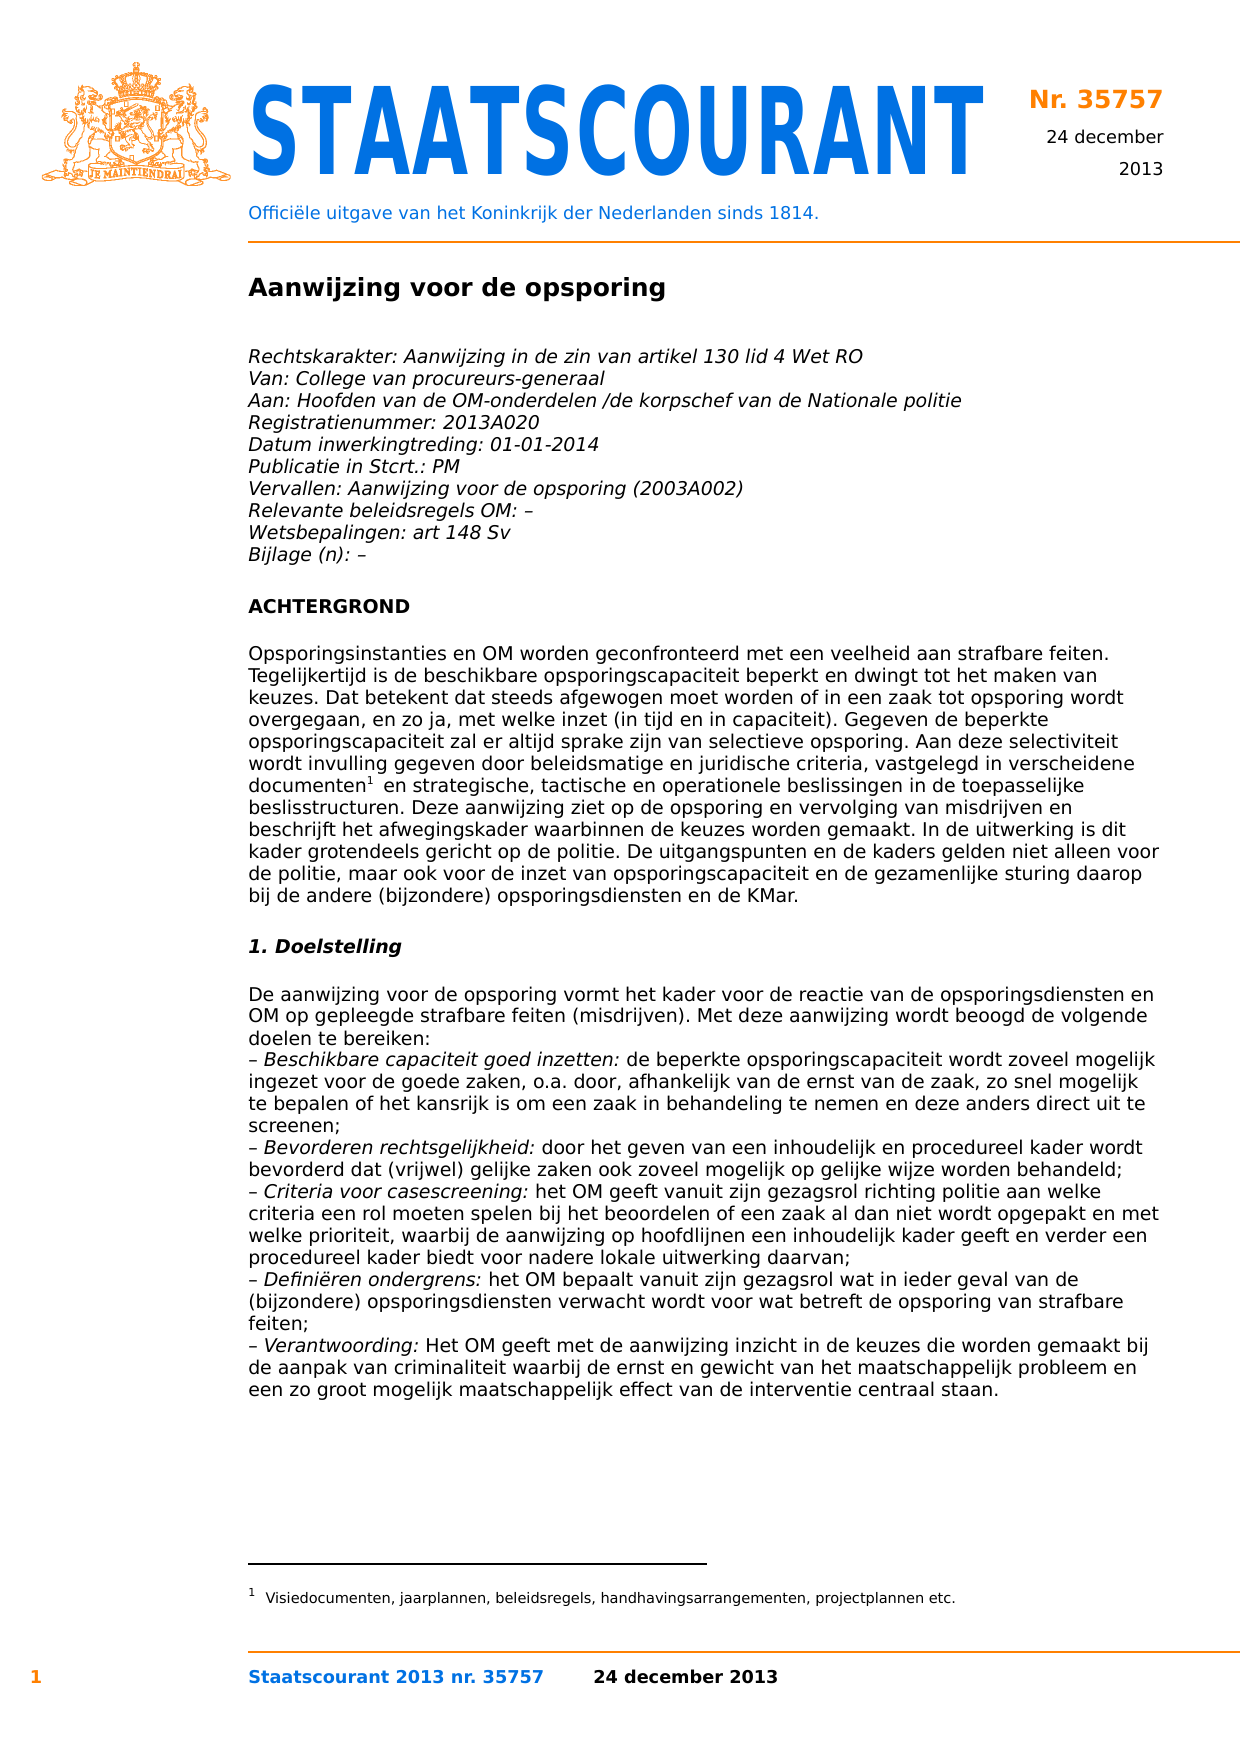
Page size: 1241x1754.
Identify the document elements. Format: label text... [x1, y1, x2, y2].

table_cell 24 december [998, 121, 1240, 153]
text Bijlage (n): – [248, 544, 1163, 566]
text Visiedocumenten, jaarplannen, beleidsregels, handhavingsarrangementen, projectplannen etc. [248, 1586, 1163, 1608]
text – Criteria voor casescreening: het OM geeft vanuit zijn gezagsrol richting politie aan welke criteria een rol moeten spelen bij het beoordelen of een zaak al dan niet wordt opgepakt en met welke prioriteit, waarbij de aanwijzing op hoofdlijnen een inhoudelijk kader geeft en verder een procedureel kader biedt voor nadere lokale uitwerking daarvan; [248, 1181, 1163, 1269]
text Datum inwerkingtreding: 01-01-2014 [248, 434, 1163, 456]
subtitle ACHTERGROND [248, 596, 1163, 618]
text Wetsbepalingen: art 148 Sv [248, 522, 1163, 544]
table_cell 2013 [998, 153, 1240, 203]
picture [41, 62, 231, 186]
text Opsporingsinstanties en OM worden geconfronteerd met een veelheid aan strafbare feiten. Tegelijkertijd is de beschikbare opsporingscapaciteit beperkt en dwingt tot het maken van keuzes. Dat betekent dat steeds afgewogen moet worden of in een zaak tot opsporing wordt overgegaan, en zo ja, met welke inzet (in tijd en in capaciteit). Gegeven de beperkte opsporingscapaciteit zal er altijd sprake zijn van selectieve opsporing. Aan deze selectiviteit wordt invulling gegeven door beleidsmatige en juridische criteria, vastgelegd in verscheidene documenten en strategische, tactische en operationele beslissingen in de toepasselijke beslisstructuren. Deze aanwijzing ziet op de opsporing en vervolging van misdrijven en beschrijft het afwegingskader waarbinnen de keuzes worden gemaakt. In de uitwerking is dit kader grotendeels gericht op de politie. De uitgangspunten en de kaders gelden niet alleen voor de politie, maar ook voor de inzet van opsporingscapaciteit en de gezamenlijke sturing daarop bij de andere (bijzondere) opsporingsdiensten en de KMar. [248, 643, 1163, 906]
text Registratienummer: 2013A020 [248, 412, 1163, 434]
text – Beschikbare capaciteit goed inzetten: de beperkte opsporingscapaciteit wordt zoveel mogelijk ingezet voor de goede zaken, o.a. door, afhankelijk van de ernst van de zaak, zo snel mogelijk te bepalen of het kansrijk is om een zaak in behandeling te nemen en deze anders direct uit te screenen; [248, 1049, 1163, 1137]
text Rechtskarakter: Aanwijzing in de zin van artikel 130 lid 4 Wet RO [248, 346, 1163, 368]
subtitle 1. Doelstelling [248, 936, 1163, 958]
text Aan: Hoofden van de OM-onderdelen /de korpschef van de Nationale politie [248, 390, 1163, 412]
text De aanwijzing voor de opsporing vormt het kader voor de reactie van de opsporingsdiensten en OM op gepleegde strafbare feiten (misdrijven). Met deze aanwijzing wordt beoogd de volgende doelen te bereiken: [248, 983, 1163, 1049]
table_header Nr. 35757 [998, 62, 1240, 121]
table_header STAATSCOURANT [248, 62, 998, 203]
text – Definiëren ondergrens: het OM bepaalt vanuit zijn gezagsrol wat in ieder geval van de (bijzondere) opsporingsdiensten verwacht wordt voor wat betreft de opsporing van strafbare feiten; [248, 1269, 1163, 1335]
text – Verantwoording: Het OM geeft met de aanwijzing inzicht in de keuzes die worden gemaakt bij de aanpak van criminaliteit waarbij de ernst en gewicht van het maatschappelijk probleem en een zo groot mogelijk maatschappelijk effect van de interventie centraal staan. [248, 1335, 1163, 1401]
table_header [25, 62, 248, 241]
text – Bevorderen rechtsgelijkheid: door het geven van een inhoudelijk en procedureel kader wordt bevorderd dat (vrijwel) gelijke zaken ook zoveel mogelijk op gelijke wijze worden behandeld; [248, 1137, 1163, 1181]
text Publicatie in Stcrt.: PM [248, 456, 1163, 478]
subtitle Aanwijzing voor de opsporing [248, 273, 1163, 302]
table_cell Officiële uitgave van het Koninkrijk der Nederlanden sinds 1814. [248, 203, 1240, 241]
text Vervallen: Aanwijzing voor de opsporing (2003A002) [248, 478, 1163, 500]
text Relevante beleidsregels OM: – [248, 500, 1163, 522]
text Van: College van procureurs-generaal [248, 368, 1163, 390]
